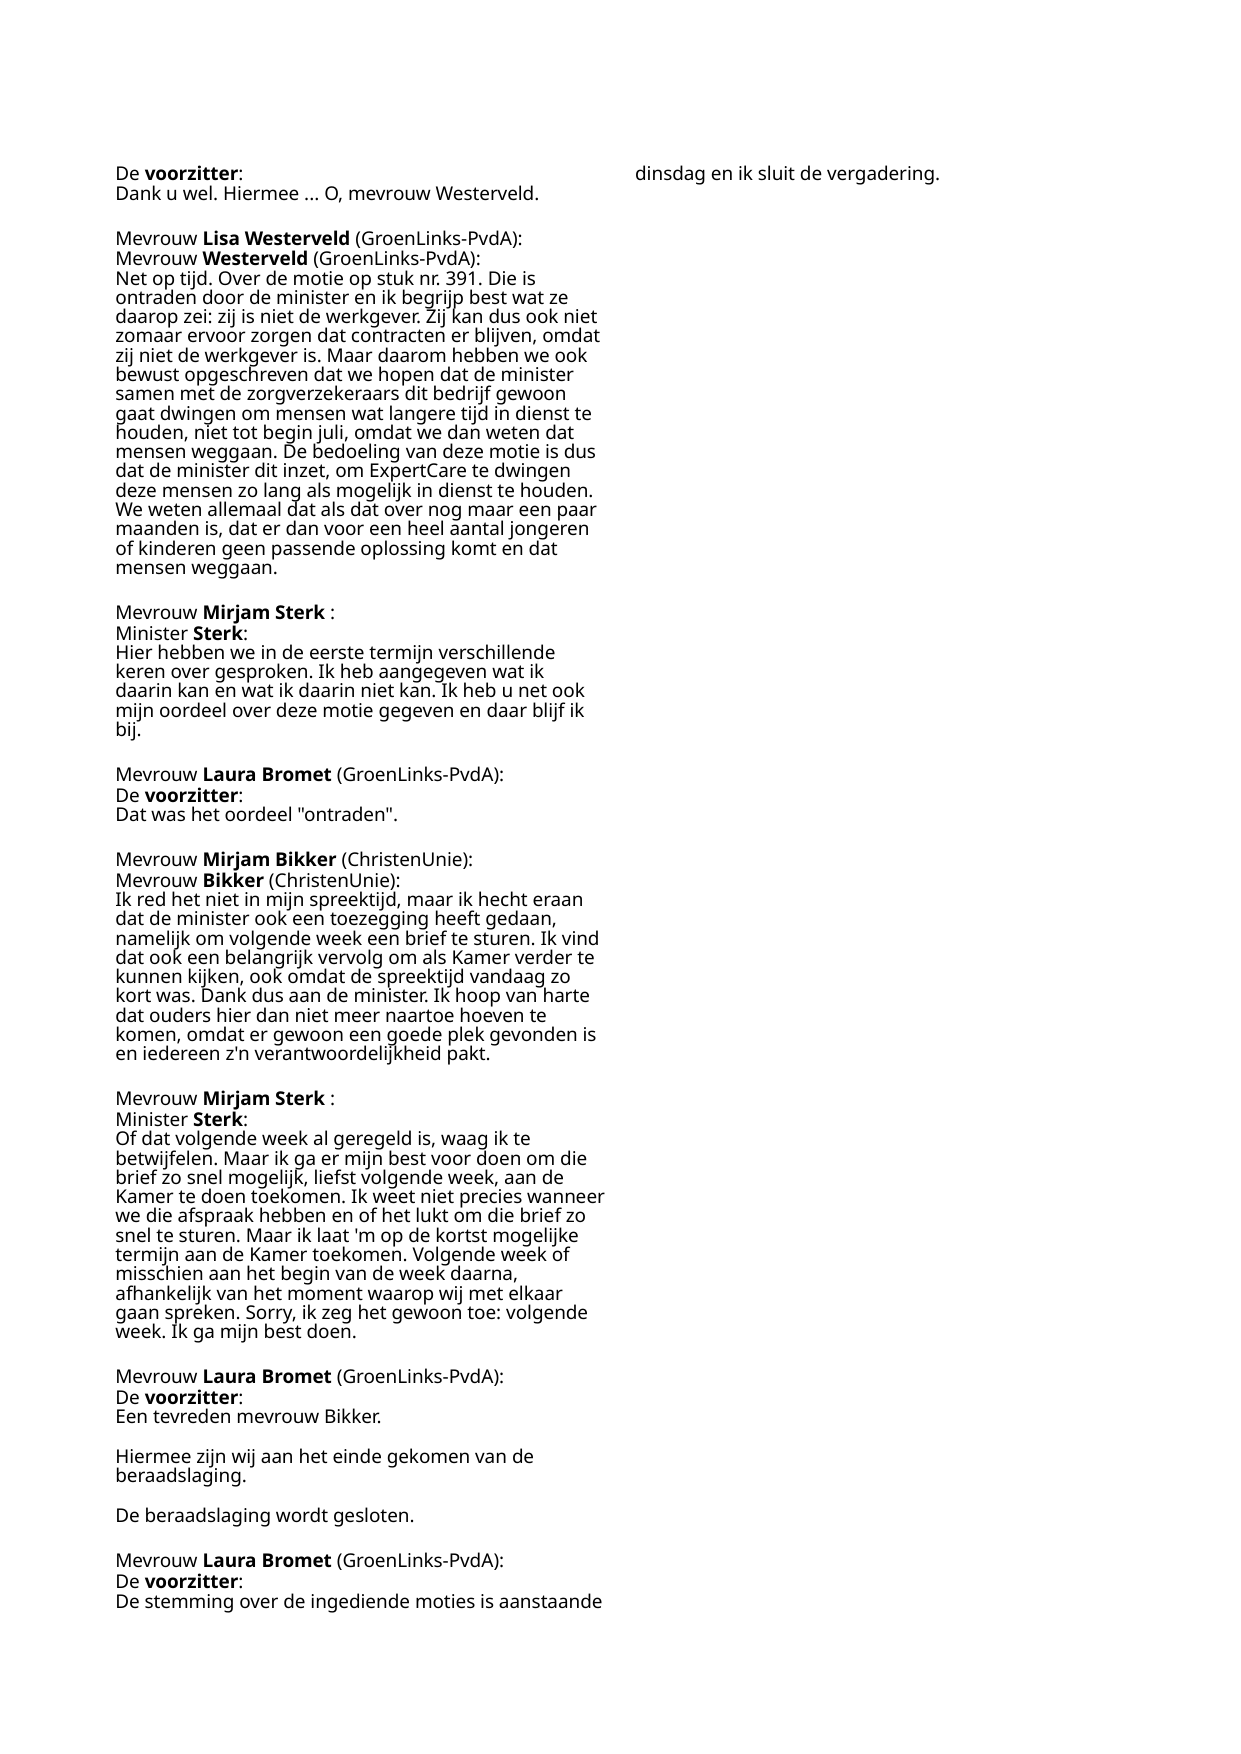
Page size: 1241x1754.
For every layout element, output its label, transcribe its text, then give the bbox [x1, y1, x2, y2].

text De stemming over de ingediende moties is aanstaande [115, 1593, 605, 1612]
text Mevrouw Laura Bromet (GroenLinks-PvdA): [115, 1363, 605, 1389]
text Minister Sterk: [115, 624, 605, 644]
text De voorzitter: [115, 787, 605, 806]
text Mevrouw Westerveld (GroenLinks-PvdA): [115, 250, 605, 270]
text Mevrouw Bikker (ChristenUnie): [115, 872, 605, 891]
text Mevrouw Laura Bromet (GroenLinks-PvdA): [115, 1548, 605, 1573]
text De beraadslaging wordt gesloten. [115, 1507, 605, 1527]
text Minister Sterk: [115, 1111, 605, 1130]
text Mevrouw Lisa Westerveld (GroenLinks-PvdA): [115, 225, 605, 250]
text Dat was het oordeel "ontraden". [115, 806, 605, 825]
text Mevrouw Laura Bromet (GroenLinks-PvdA): [115, 761, 605, 787]
text De voorzitter: [115, 1573, 605, 1593]
text Ik red het niet in mijn spreektijd, maar ik hecht eraan dat de minister ook een toezegging heeft gedaan, namelijk om volgende week een brief te sturen. Ik vind dat ook een belangrijk vervolg om als Kamer verder te kunnen kijken, ook omdat de spreektijd vandaag zo kort was. Dank dus aan de minister. Ik hoop van harte dat ouders hier dan niet meer naartoe hoeven te komen, omdat er gewoon een goede plek gevonden is en iedereen z'n verantwoordelijkheid pakt. [115, 891, 605, 1064]
text De voorzitter: [115, 1389, 605, 1408]
text De voorzitter: [115, 165, 605, 184]
text Mevrouw Mirjam Sterk : [115, 599, 605, 624]
text Een tevreden mevrouw Bikker. [115, 1408, 605, 1427]
text Hier hebben we in de eerste termijn verschillende keren over gesproken. Ik heb aangegeven wat ik daarin kan en wat ik daarin niet kan. Ik heb u net ook mijn oordeel over deze motie gegeven en daar blijf ik bij. [115, 644, 605, 740]
text Mevrouw Mirjam Sterk : [115, 1085, 605, 1111]
text Of dat volgende week al geregeld is, waag ik te betwijfelen. Maar ik ga er mijn best voor doen om die brief zo snel mogelijk, liefst volgende week, aan de Kamer te doen toekomen. Ik weet niet precies wanneer we die afspraak hebben en of het lukt om die brief zo snel te sturen. Maar ik laat 'm op de kortst mogelijke termijn aan de Kamer toekomen. Volgende week of misschien aan het begin van de week daarna, afhankelijk van het moment waarop wij met elkaar gaan spreken. Sorry, ik zeg het gewoon toe: volgende week. Ik ga mijn best doen. [115, 1130, 605, 1342]
text Net op tijd. Over de motie op stuk nr. 391. Die is ontraden door de minister en ik begrijp best wat ze daarop zei: zij is niet de werkgever. Zij kan dus ook niet zomaar ervoor zorgen dat contracten er blijven, omdat zij niet de werkgever is. Maar daarom hebben we ook bewust opgeschreven dat we hopen dat de minister samen met de zorgverzekeraars dit bedrijf gewoon gaat dwingen om mensen wat langere tijd in dienst te houden, niet tot begin juli, omdat we dan weten dat mensen weggaan. De bedoeling van deze motie is dus dat de minister dit inzet, om ExpertCare te dwingen deze mensen zo lang als mogelijk in dienst te houden. We weten allemaal dat als dat over nog maar een paar maanden is, dat er dan voor een heel aantal jongeren of kinderen geen passende oplossing komt en dat mensen weggaan. [115, 270, 605, 578]
text Hiermee zijn wij aan het einde gekomen van de beraadslaging. [115, 1448, 605, 1487]
text Mevrouw Mirjam Bikker (ChristenUnie): [115, 846, 605, 872]
text dinsdag en ik sluit de vergadering. [635, 165, 1125, 184]
text Dank u wel. Hiermee ... O, mevrouw Westerveld. [115, 184, 605, 204]
